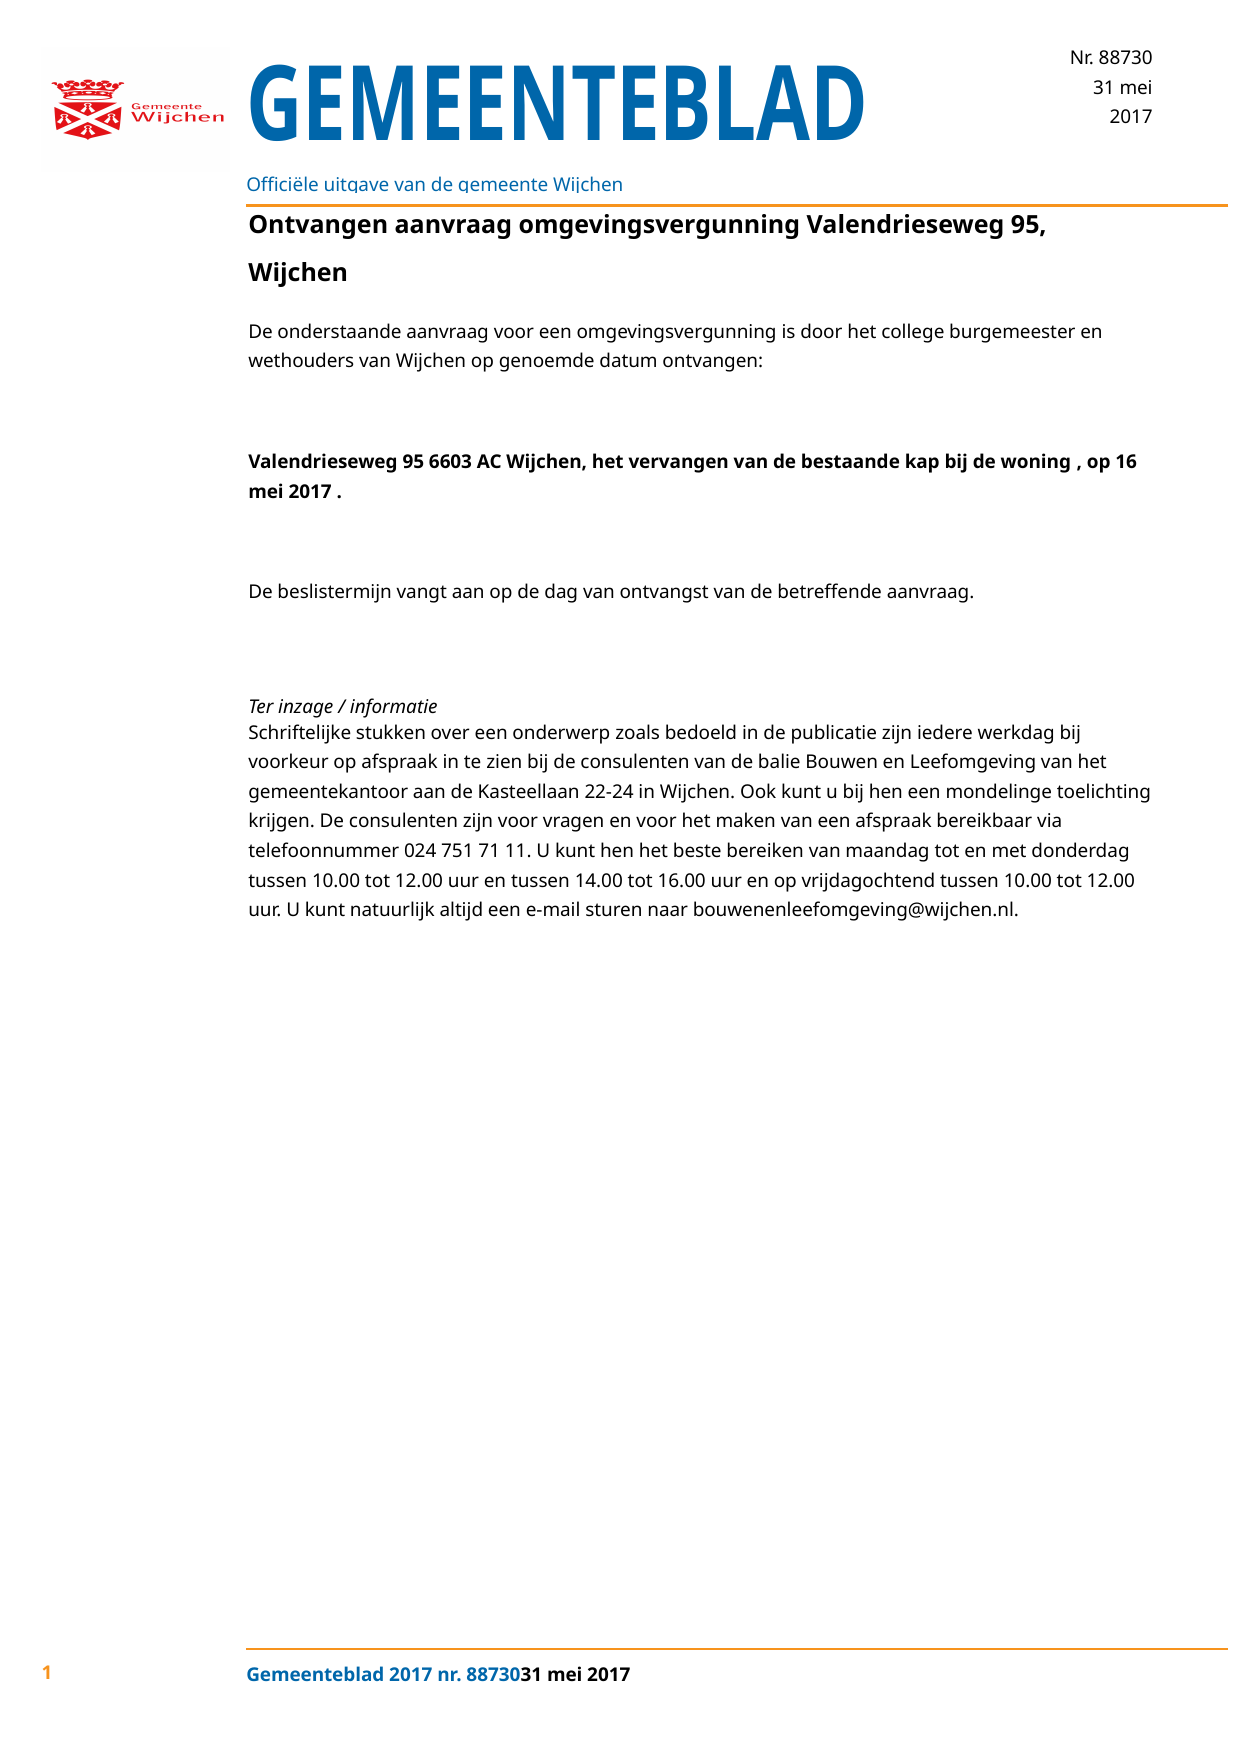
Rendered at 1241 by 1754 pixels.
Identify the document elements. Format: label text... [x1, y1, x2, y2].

text De beslistermijn vangt aan op de dag van ontvangst van de betreffende aanvraag. [248, 579, 1152, 604]
text Schriftelijke stukken over een onderwerp zoals bedoeld in de publicatie zijn iedere werkdag bij voorkeur op afspraak in te zien bij de consulenten van de balie Bouwen en Leefomgeving van het gemeentekantoor aan de Kasteellaan 22-24 in Wijchen. Ook kunt u bij hen een mondelinge toelichting krijgen. De consulenten zijn voor vragen en voor het maken van een afspraak bereikbaar via telefoonnummer 024 751 71 11. U kunt hen het beste bereiken van maandag tot en met donderdag tussen 10.00 tot 12.00 uur en tussen 14.00 tot 16.00 uur en op vrijdagochtend tussen 10.00 tot 12.00 uur. U kunt natuurlijk altijd een e-mail sturen naar bouwenenleefomgeving@wijchen.nl. [248, 719, 1152, 922]
text Ter inzage / informatie [248, 693, 1152, 719]
text Valendrieseweg 95 6603 AC Wijchen, het vervangen van de bestaande kap bij de woning , op 16 mei 2017 . [248, 448, 1152, 504]
text Ontvangen aanvraag omgevingsvergunning Valendrieseweg 95, Wijchen [248, 207, 1152, 288]
picture [41, 47, 231, 172]
text De onderstaande aanvraag voor een omgevingsvergunning is door het college burgemeester en wethouders van Wijchen op genoemde datum ontvangen: [248, 318, 1152, 373]
